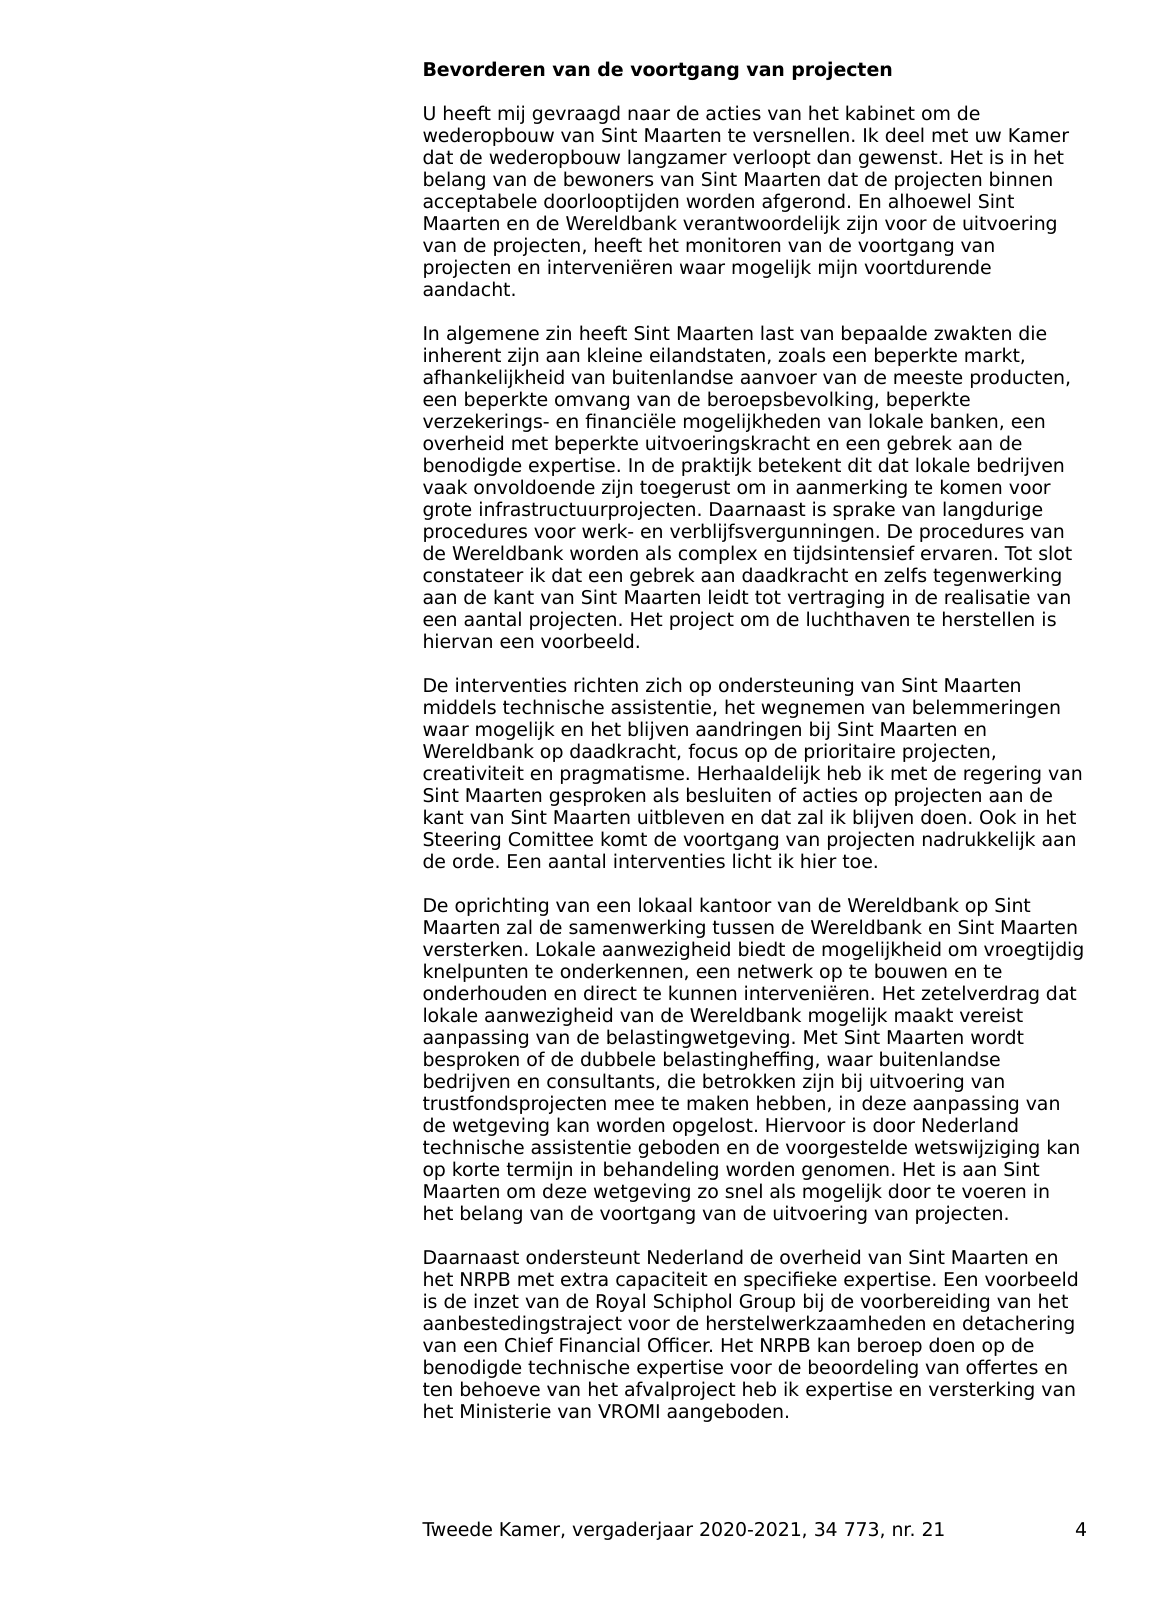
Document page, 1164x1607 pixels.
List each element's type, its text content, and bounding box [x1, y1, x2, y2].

text De oprichting van een lokaal kantoor van de Wereldbank op Sint Maarten zal de samenwerking tussen de Wereldbank en Sint Maarten versterken. Lokale aanwezigheid biedt de mogelijkheid om vroegtijdig knelpunten te onderkennen, een netwerk op te bouwen en te onderhouden en direct te kunnen interveniëren. Het zetelverdrag dat lokale aanwezigheid van de Wereldbank mogelijk maakt vereist aanpassing van de belastingwetgeving. Met Sint Maarten wordt besproken of de dubbele belastingheffing, waar buitenlandse bedrijven en consultants, die betrokken zijn bij uitvoering van trustfondsprojecten mee te maken hebben, in deze aanpassing van de wetgeving kan worden opgelost. Hiervoor is door Nederland technische assistentie geboden en de voorgestelde wetswijziging kan op korte termijn in behandeling worden genomen. Het is aan Sint Maarten om deze wetgeving zo snel als mogelijk door te voeren in het belang van de voortgang van de uitvoering van projecten. [422, 895, 1087, 1225]
subtitle Bevorderen van de voortgang van projecten [422, 59, 1087, 81]
text U heeft mij gevraagd naar de acties van het kabinet om de wederopbouw van Sint Maarten te versnellen. Ik deel met uw Kamer dat de wederopbouw langzamer verloopt dan gewenst. Het is in het belang van de bewoners van Sint Maarten dat de projecten binnen acceptabele doorlooptijden worden afgerond. En alhoewel Sint Maarten en de Wereldbank verantwoordelijk zijn voor de uitvoering van de projecten, heeft het monitoren van de voortgang van projecten en interveniëren waar mogelijk mijn voortdurende aandacht. [422, 103, 1087, 301]
text In algemene zin heeft Sint Maarten last van bepaalde zwakten die inherent zijn aan kleine eilandstaten, zoals een beperkte markt, afhankelijkheid van buitenlandse aanvoer van de meeste producten, een beperkte omvang van de beroepsbevolking, beperkte verzekerings- en financiële mogelijkheden van lokale banken, een overheid met beperkte uitvoeringskracht en een gebrek aan de benodigde expertise. In de praktijk betekent dit dat lokale bedrijven vaak onvoldoende zijn toegerust om in aanmerking te komen voor grote infrastructuurprojecten. Daarnaast is sprake van langdurige procedures voor werk- en verblijfsvergunningen. De procedures van de Wereldbank worden als complex en tijdsintensief ervaren. Tot slot constateer ik dat een gebrek aan daadkracht en zelfs tegenwerking aan de kant van Sint Maarten leidt tot vertraging in de realisatie van een aantal projecten. Het project om de luchthaven te herstellen is hiervan een voorbeeld. [422, 323, 1087, 653]
text Daarnaast ondersteunt Nederland de overheid van Sint Maarten en het NRPB met extra capaciteit en specifieke expertise. Een voorbeeld is de inzet van de Royal Schiphol Group bij de voorbereiding van het aanbestedingstraject voor de herstelwerkzaamheden en detachering van een Chief Financial Officer. Het NRPB kan beroep doen op de benodigde technische expertise voor de beoordeling van offertes en ten behoeve van het afvalproject heb ik expertise en versterking van het Ministerie van VROMI aangeboden. [422, 1247, 1087, 1423]
text De interventies richten zich op ondersteuning van Sint Maarten middels technische assistentie, het wegnemen van belemmeringen waar mogelijk en het blijven aandringen bij Sint Maarten en Wereldbank op daadkracht, focus op de prioritaire projecten, creativiteit en pragmatisme. Herhaaldelijk heb ik met de regering van Sint Maarten gesproken als besluiten of acties op projecten aan de kant van Sint Maarten uitbleven en dat zal ik blijven doen. Ook in het Steering Comittee komt de voortgang van projecten nadrukkelijk aan de orde. Een aantal interventies licht ik hier toe. [422, 675, 1087, 873]
